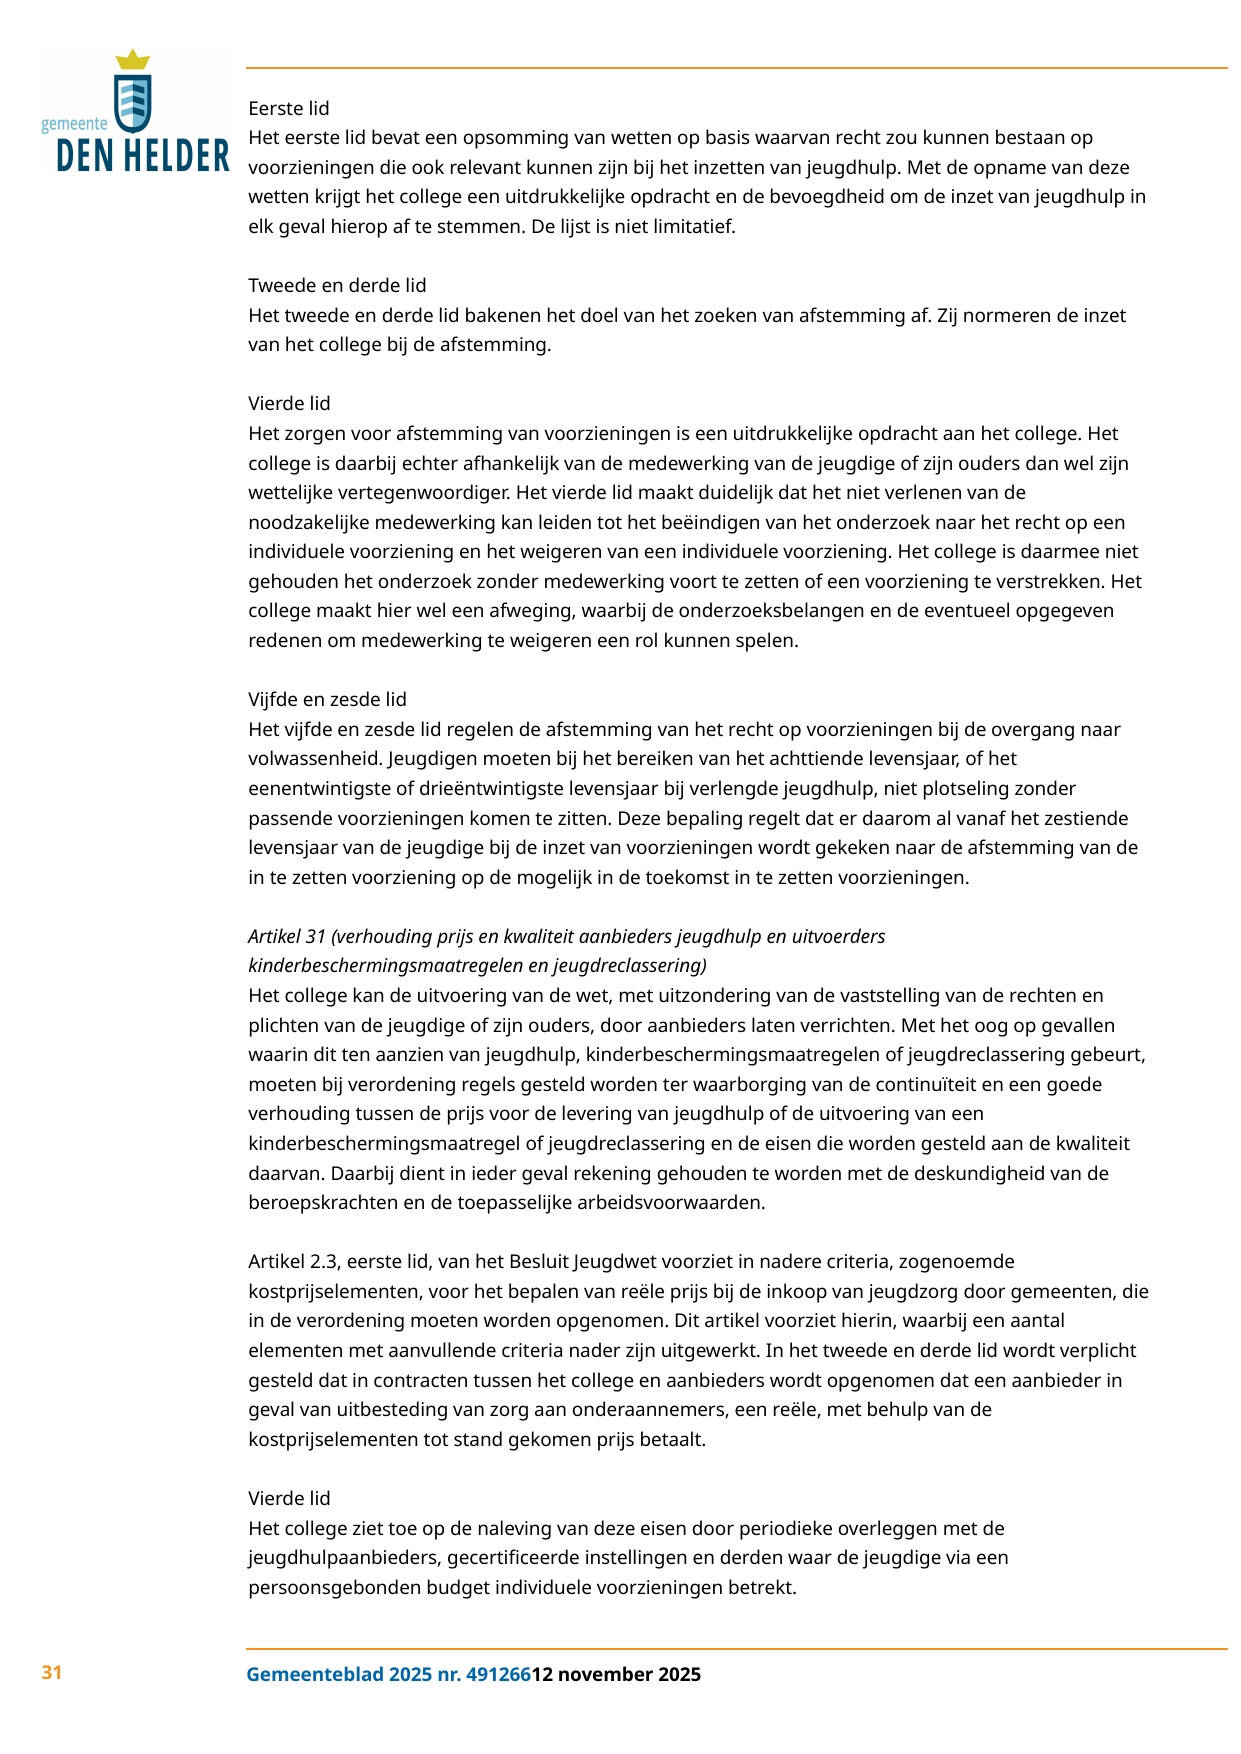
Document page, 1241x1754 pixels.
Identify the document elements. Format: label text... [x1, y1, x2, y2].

text Het zorgen voor afstemming van voorzieningen is een uitdrukkelijke opdracht aan het college. Het college is daarbij echter afhankelijk van de medewerking van de jeugdige of zijn ouders dan wel zijn wettelijke vertegenwoordiger. Het vierde lid maakt duidelijk dat het niet verlenen van de noodzakelijke medewerking kan leiden tot het beëindigen van het onderzoek naar het recht op een individuele voorziening en het weigeren van een individuele voorziening. Het college is daarmee niet gehouden het onderzoek zonder medewerking voort te zetten of een voorziening te verstrekken. Het college maakt hier wel een afweging, waarbij de onderzoeksbelangen en de eventueel opgegeven redenen om medewerking te weigeren een rol kunnen spelen. [248, 420, 1152, 653]
picture [100, 154, 106, 172]
text Vierde lid [248, 1485, 1152, 1511]
picture [182, 144, 187, 165]
text Tweede en derde lid [248, 272, 1152, 298]
text Het college kan de uitvoering van de wet, met uitzondering van de vaststelling van de rechten en plichten van de jeugdige of zijn ouders, door aanbieders laten verrichten. Met het oog op gevallen waarin dit ten aanzien van jeugdhulp, kinderbeschermingsmaatregelen of jeugdreclassering gebeurt, moeten bij verordening regels gesteld worden ter waarborging van de continuïteit en een goede verhouding tussen de prijs voor de levering van jeugdhulp of de uitvoering van een kinderbeschermingsmaatregel of jeugdreclassering en de eisen die worden gesteld aan de kwaliteit daarvan. Daarbij dient in ieder geval rekening gehouden te worden met de deskundigheid van de beroepskrachten en de toepasselijke arbeidsvoorwaarden. [248, 982, 1152, 1215]
text Artikel 31 (verhouding prijs en kwaliteit aanbieders jeugdhulp en uitvoerders kinderbeschermingsmaatregelen en jeugdreclassering) [248, 923, 1152, 978]
picture [130, 157, 135, 172]
text Het college ziet toe op de naleving van deze eisen door periodieke overleggen met de jeugdhulpaanbieders, gecertificeerde instellingen en derden waar de jeugdige via een persoonsgebonden budget individuele voorzieningen betrekt. [248, 1515, 1152, 1600]
text Eerste lid [248, 95, 1152, 121]
text Het tweede en derde lid bakenen het doel van het zoeken van afstemming af. Zij normeren de inzet van het college bij de afstemming. [248, 302, 1152, 357]
text Vijfde en zesde lid [248, 686, 1152, 712]
picture [41, 47, 231, 172]
text Vierde lid [248, 391, 1152, 416]
text Het eerste lid bevat een opsomming van wetten op basis waarvan recht zou kunnen bestaan op voorzieningen die ook relevant kunnen zijn bij het inzetten van jeugdhulp. Met de opname van deze wetten krijgt het college een uitdrukkelijke opdracht en de bevoegdheid om de inzet van jeugdhulp in elk geval hierop af te stemmen. De lijst is niet limitatief. [248, 124, 1152, 239]
picture [220, 160, 224, 172]
text Het vijfde en zesde lid regelen de afstemming van het recht op voorzieningen bij de overgang naar volwassenheid. Jeugdigen moeten bij het bereiken van het achttiende levensjaar, of het eenentwintigste of drieëntwintigste levensjaar bij verlengde jeugdhulp, niet plotseling zonder passende voorzieningen komen te zitten. Deze bepaling regelt dat er daarom al vanaf het zestiende levensjaar van de jeugdige bij de inzet van voorzieningen wordt gekeken naar de afstemming van de in te zetten voorziening op de mogelijk in de toekomst in te zetten voorzieningen. [248, 716, 1152, 890]
text Artikel 2.3, eerste lid, van het Besluit Jeugdwet voorziet in nadere criteria, zogenoemde kostprijselementen, voor het bepalen van reële prijs bij de inkoop van jeugdzorg door gemeenten, die in de verordening moeten worden opgenomen. Dit artikel voorziet hierin, waarbij een aantal elementen met aanvullende criteria nader zijn uitgewerkt. In het tweede en derde lid wordt verplicht gesteld dat in contracten tussen het college en aanbieders wordt opgenomen dat een aanbieder in geval van uitbesteding van zorg aan onderaannemers, een reële, met behulp van de kostprijselementen tot stand gekomen prijs betaalt. [248, 1248, 1152, 1452]
picture [63, 144, 68, 165]
